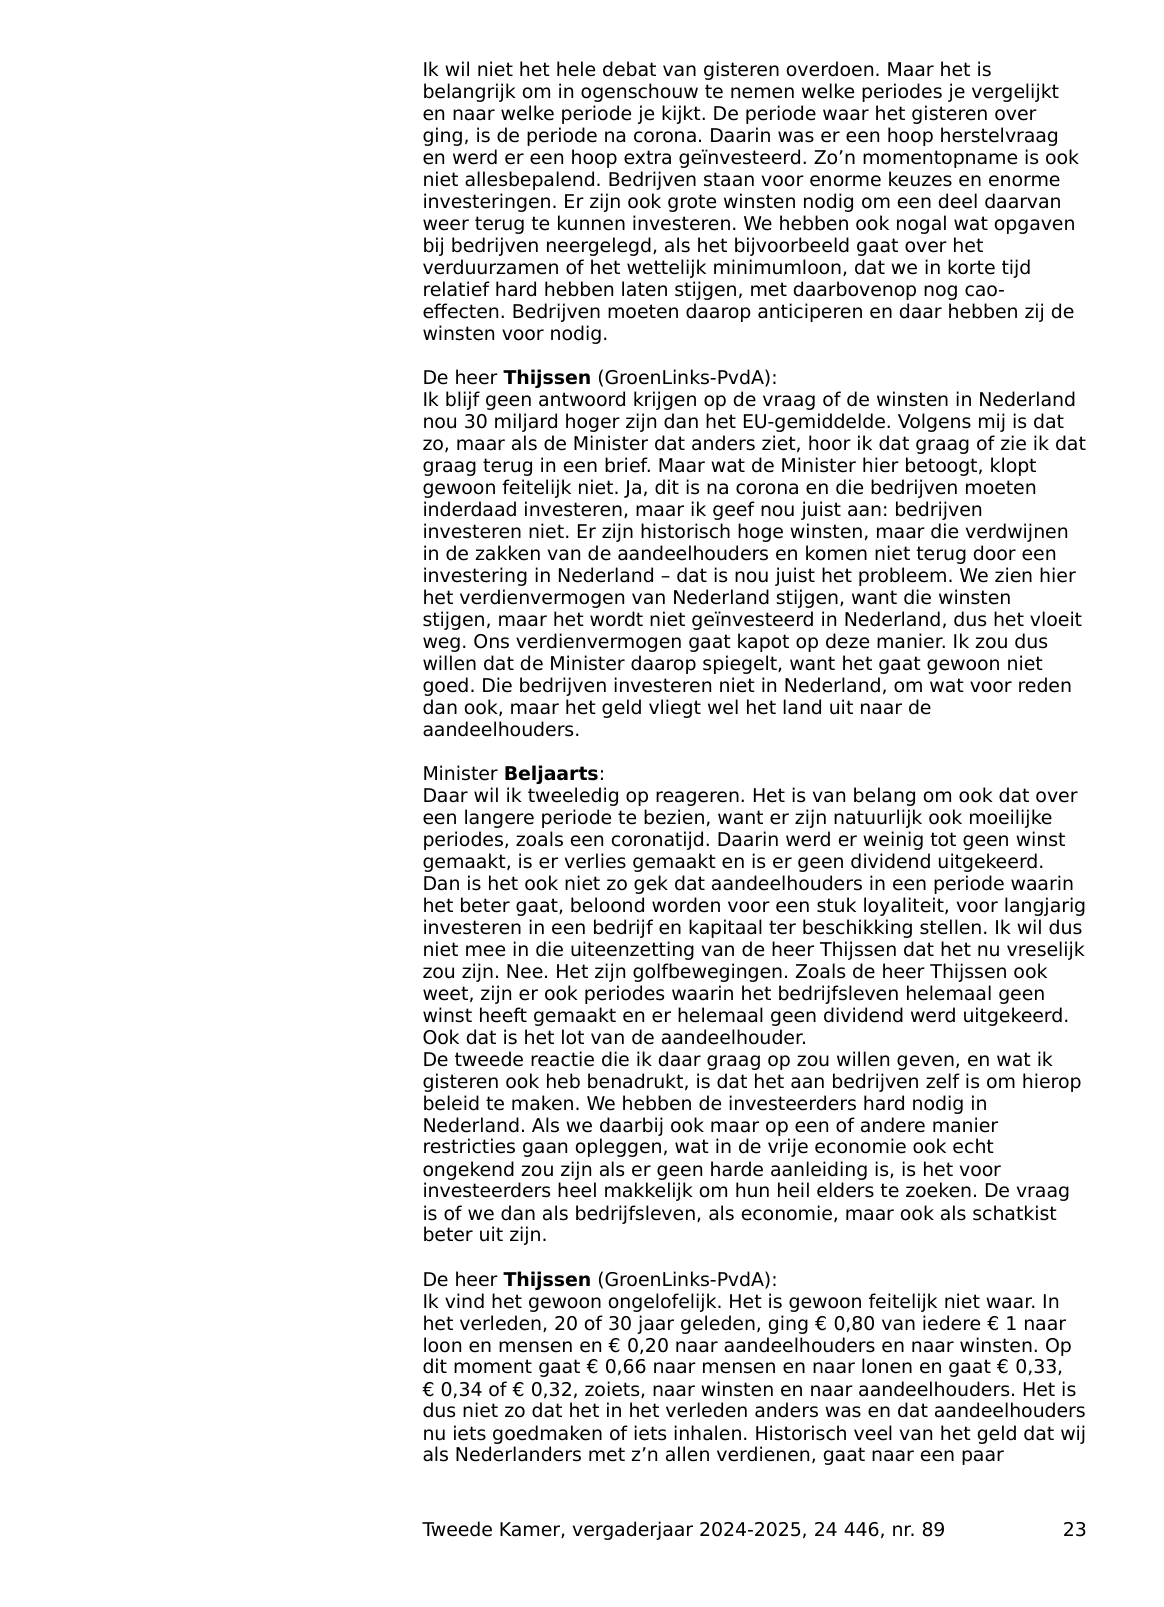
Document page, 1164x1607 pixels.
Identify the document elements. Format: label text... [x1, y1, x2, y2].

text De heer Thijssen (GroenLinks-PvdA): [422, 367, 1087, 389]
text De heer Thijssen (GroenLinks-PvdA): [422, 1268, 1087, 1291]
text Minister Beljaarts: [422, 763, 1087, 785]
text Daar wil ik tweeledig op reageren. Het is van belang om ook dat over een langere periode te bezien, want er zijn natuurlijk ook moeilijke periodes, zoals een coronatijd. Daarin werd er weinig tot geen winst gemaakt, is er verlies gemaakt en is er geen dividend uitgekeerd. Dan is het ook niet zo gek dat aandeelhouders in een periode waarin het beter gaat, beloond worden voor een stuk loyaliteit, voor langjarig investeren in een bedrijf en kapitaal ter beschikking stellen. Ik wil dus niet mee in die uiteenzetting van de heer Thijssen dat het nu vreselijk zou zijn. Nee. Het zijn golfbewegingen. Zoals de heer Thijssen ook weet, zijn er ook periodes waarin het bedrijfsleven helemaal geen winst heeft gemaakt en er helemaal geen dividend werd uitgekeerd. Ook dat is het lot van de aandeelhouder. [422, 785, 1087, 1048]
text Ik blijf geen antwoord krijgen op de vraag of de winsten in Nederland nou 30 miljard hoger zijn dan het EU-gemiddelde. Volgens mij is dat zo, maar als de Minister dat anders ziet, hoor ik dat graag of zie ik dat graag terug in een brief. Maar wat de Minister hier betoogt, klopt gewoon feitelijk niet. Ja, dit is na corona en die bedrijven moeten inderdaad investeren, maar ik geef nou juist aan: bedrijven investeren niet. Er zijn historisch hoge winsten, maar die verdwijnen in de zakken van de aandeelhouders en komen niet terug door een investering in Nederland – dat is nou juist het probleem. We zien hier het verdienvermogen van Nederland stijgen, want die winsten stijgen, maar het wordt niet geïnvesteerd in Nederland, dus het vloeit weg. Ons verdienvermogen gaat kapot op deze manier. Ik zou dus willen dat de Minister daarop spiegelt, want het gaat gewoon niet goed. Die bedrijven investeren niet in Nederland, om wat voor reden dan ook, maar het geld vliegt wel het land uit naar de aandeelhouders. [422, 389, 1087, 741]
text Ik vind het gewoon ongelofelijk. Het is gewoon feitelijk niet waar. In het verleden, 20 of 30 jaar geleden, ging € 0,80 van iedere € 1 naar loon en mensen en € 0,20 naar aandeelhouders en naar winsten. Op dit moment gaat € 0,66 naar mensen en naar lonen en gaat € 0,33, € 0,34 of € 0,32, zoiets, naar winsten en naar aandeelhouders. Het is dus niet zo dat het in het verleden anders was en dat aandeelhouders nu iets goedmaken of iets inhalen. Historisch veel van het geld dat wij als Nederlanders met z’n allen verdienen, gaat naar een paar [422, 1291, 1087, 1466]
text Ik wil niet het hele debat van gisteren overdoen. Maar het is belangrijk om in ogenschouw te nemen welke periodes je vergelijkt en naar welke periode je kijkt. De periode waar het gisteren over ging, is de periode na corona. Daarin was er een hoop herstelvraag en werd er een hoop extra geïnvesteerd. Zo’n momentopname is ook niet allesbepalend. Bedrijven staan voor enorme keuzes en enorme investeringen. Er zijn ook grote winsten nodig om een deel daarvan weer terug te kunnen investeren. We hebben ook nogal wat opgaven bij bedrijven neergelegd, als het bijvoorbeeld gaat over het verduurzamen of het wettelijk minimumloon, dat we in korte tijd relatief hard hebben laten stijgen, met daarbovenop nog cao-effecten. Bedrijven moeten daarop anticiperen en daar hebben zij de winsten voor nodig. [422, 59, 1087, 345]
text De tweede reactie die ik daar graag op zou willen geven, en wat ik gisteren ook heb benadrukt, is dat het aan bedrijven zelf is om hierop beleid te maken. We hebben de investeerders hard nodig in Nederland. Als we daarbij ook maar op een of andere manier restricties gaan opleggen, wat in de vrije economie ook echt ongekend zou zijn als er geen harde aanleiding is, is het voor investeerders heel makkelijk om hun heil elders te zoeken. De vraag is of we dan als bedrijfsleven, als economie, maar ook als schatkist beter uit zijn. [422, 1048, 1087, 1246]
